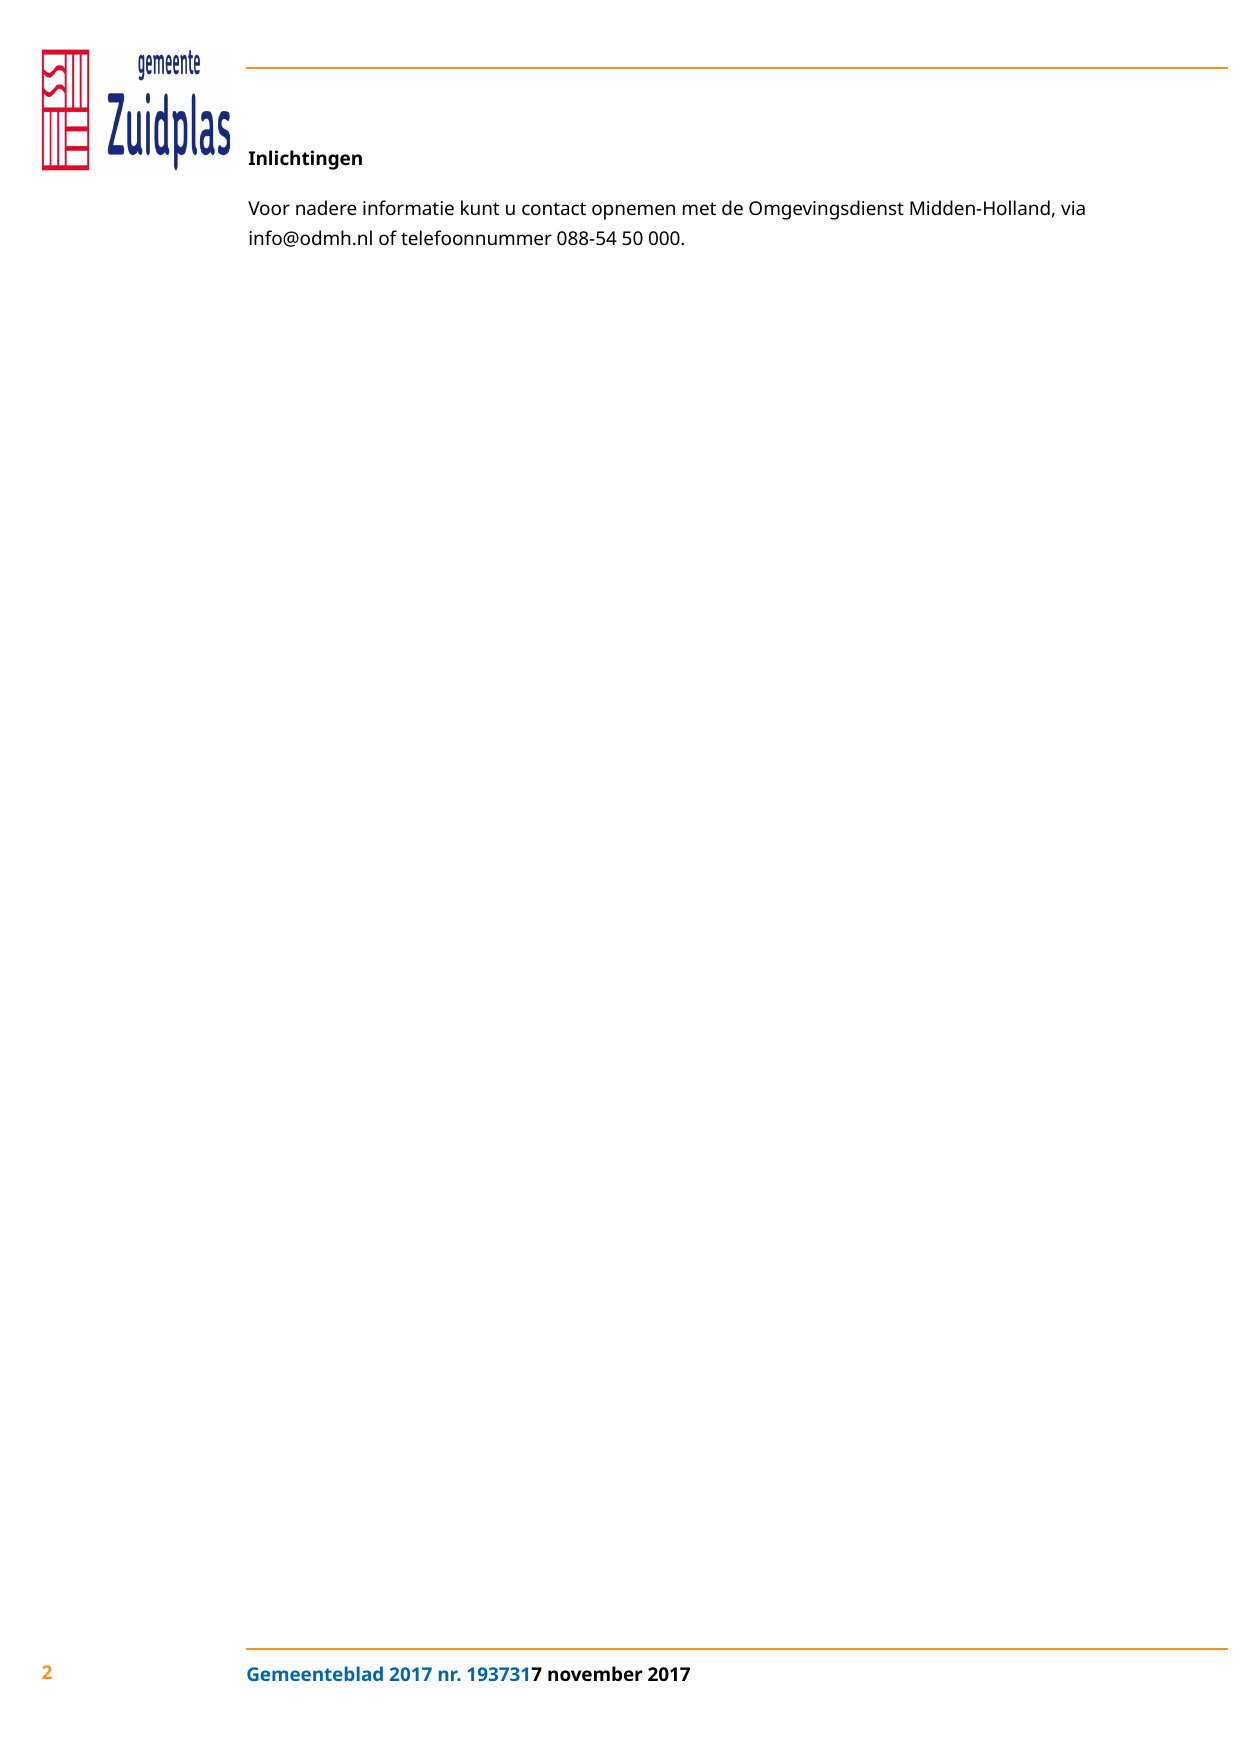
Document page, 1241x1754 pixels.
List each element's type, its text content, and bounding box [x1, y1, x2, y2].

picture [41, 47, 231, 172]
text Inlichtingen [248, 145, 1152, 171]
text Voor nadere informatie kunt u contact opnemen met de Omgevingsdienst Midden-Holland, via info@odmh.nl of telefoonnummer 088-54 50 000. [248, 196, 1152, 251]
